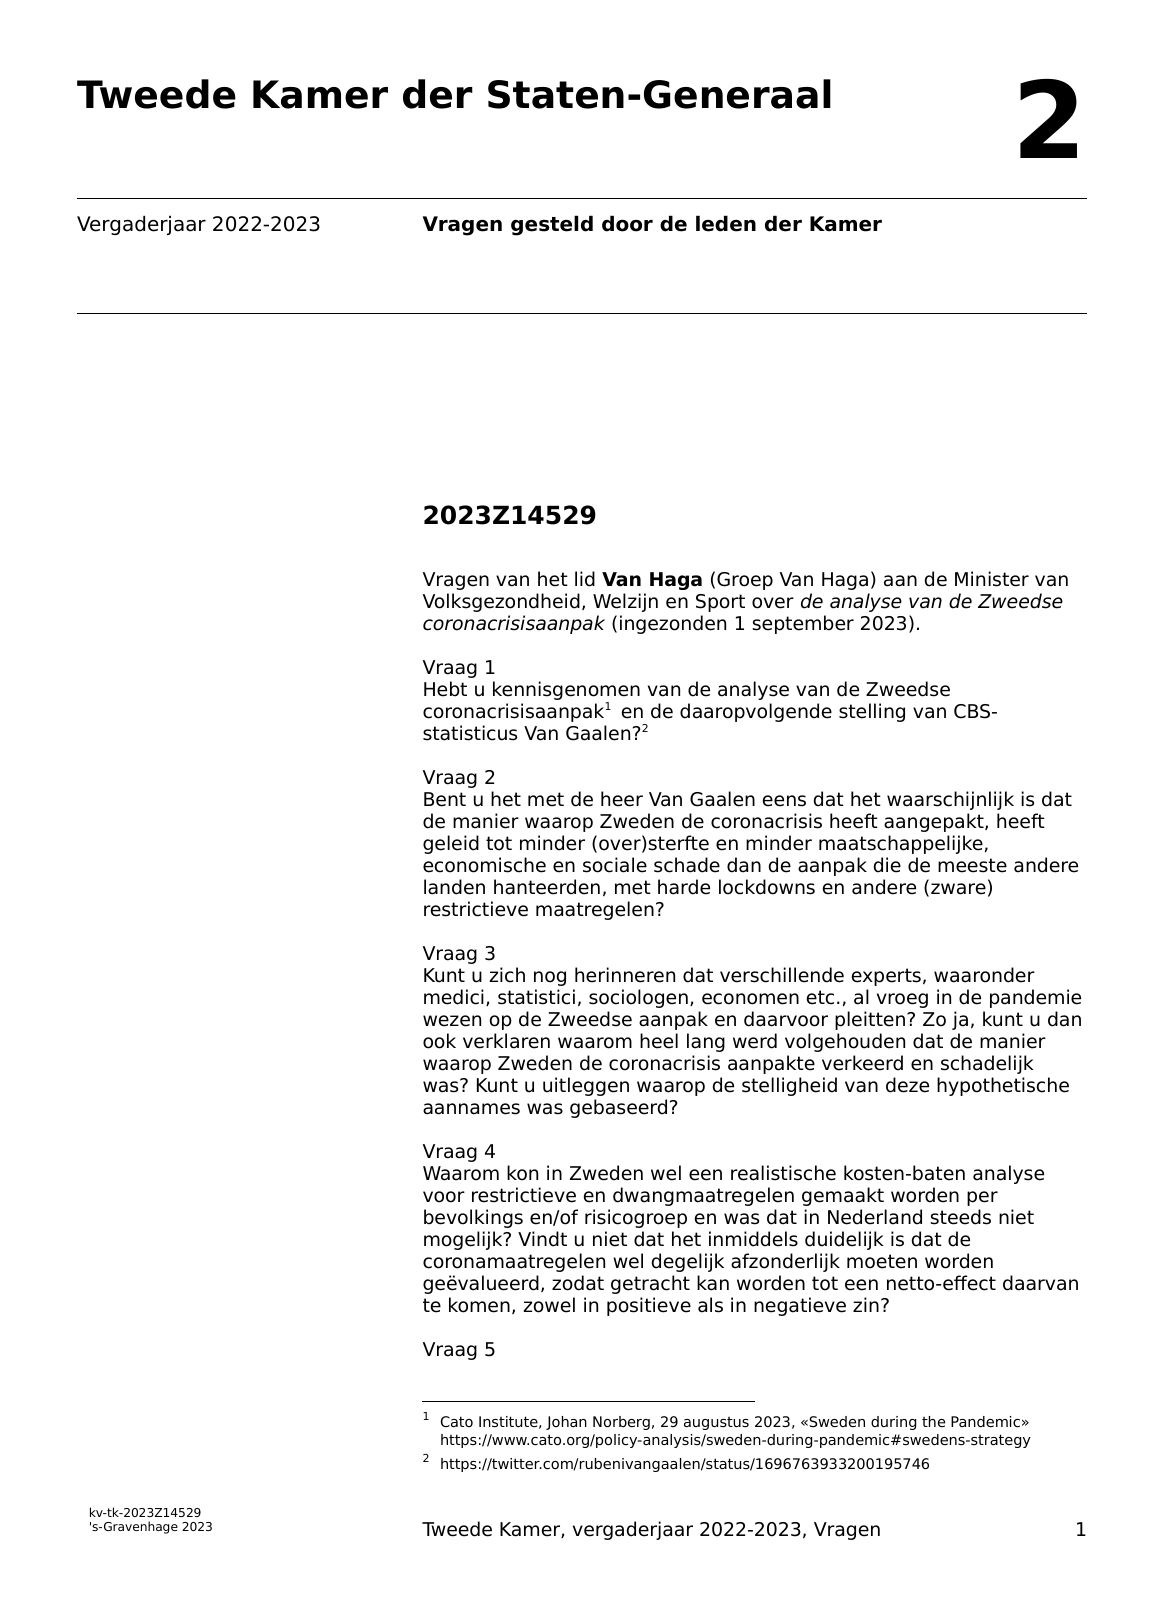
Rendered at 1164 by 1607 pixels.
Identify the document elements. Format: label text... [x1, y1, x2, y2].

text Kunt u zich nog herinneren dat verschillende experts, waaronder medici, statistici, sociologen, economen etc., al vroeg in de pandemie wezen op de Zweedse aanpak en daarvoor pleitten? Zo ja, kunt u dan ook verklaren waarom heel lang werd volgehouden dat de manier waarop Zweden de coronacrisis aanpakte verkeerd en schadelijk was? Kunt u uitleggen waarop de stelligheid van deze hypothetische aannames was gebaseerd? [422, 965, 1087, 1119]
text kv-tk-2023Z14529 [88, 1506, 323, 1520]
text Vraag 4 [422, 1141, 1087, 1163]
table_cell Vergaderjaar 2022-2023 [77, 199, 422, 313]
text Hebt u kennisgenomen van de analyse van de Zweedse coronacrisisaanpak en de daaropvolgende stelling van CBS-statisticus Van Gaalen? [422, 679, 1087, 745]
table_header Tweede Kamer der Staten-Generaal [77, 59, 886, 198]
table_cell Vragen gesteld door de leden der Kamer [422, 199, 1087, 313]
table_header 2 [886, 59, 1087, 198]
text 2023Z14529 [422, 501, 1087, 531]
text Vraag 5 [422, 1339, 1087, 1361]
text Bent u het met de heer Van Gaalen eens dat het waarschijnlijk is dat de manier waarop Zweden de coronacrisis heeft aangepakt, heeft geleid tot minder (over)sterfte en minder maatschappelijke, economische en sociale schade dan de aanpak die de meeste andere landen hanteerden, met harde lockdowns en andere (zware) restrictieve maatregelen? [422, 789, 1087, 921]
text Cato Institute, Johan Norberg, 29 augustus 2023, «Sweden during the Pandemic» https://www.cato.org/policy-analysis/sweden-during-pandemic#swedens-strategy [422, 1410, 1087, 1449]
text 's-Gravenhage 2023 [88, 1520, 323, 1534]
text Vraag 3 [422, 943, 1087, 965]
text Vraag 2 [422, 767, 1087, 789]
text Vraag 1 [422, 657, 1087, 679]
text Vragen van het lid Van Haga (Groep Van Haga) aan de Minister van Volksgezondheid, Welzijn en Sport over de analyse van de Zweedse coronacrisisaanpak (ingezonden 1 september 2023). [422, 569, 1087, 635]
text https://twitter.com/rubenivangaalen/status/1696763933200195746 [422, 1452, 1087, 1474]
text Waarom kon in Zweden wel een realistische kosten-baten analyse voor restrictieve en dwangmaatregelen gemaakt worden per bevolkings en/of risicogroep en was dat in Nederland steeds niet mogelijk? Vindt u niet dat het inmiddels duidelijk is dat de coronamaatregelen wel degelijk afzonderlijk moeten worden geëvalueerd, zodat getracht kan worden tot een netto-effect daarvan te komen, zowel in positieve als in negatieve zin? [422, 1163, 1087, 1317]
